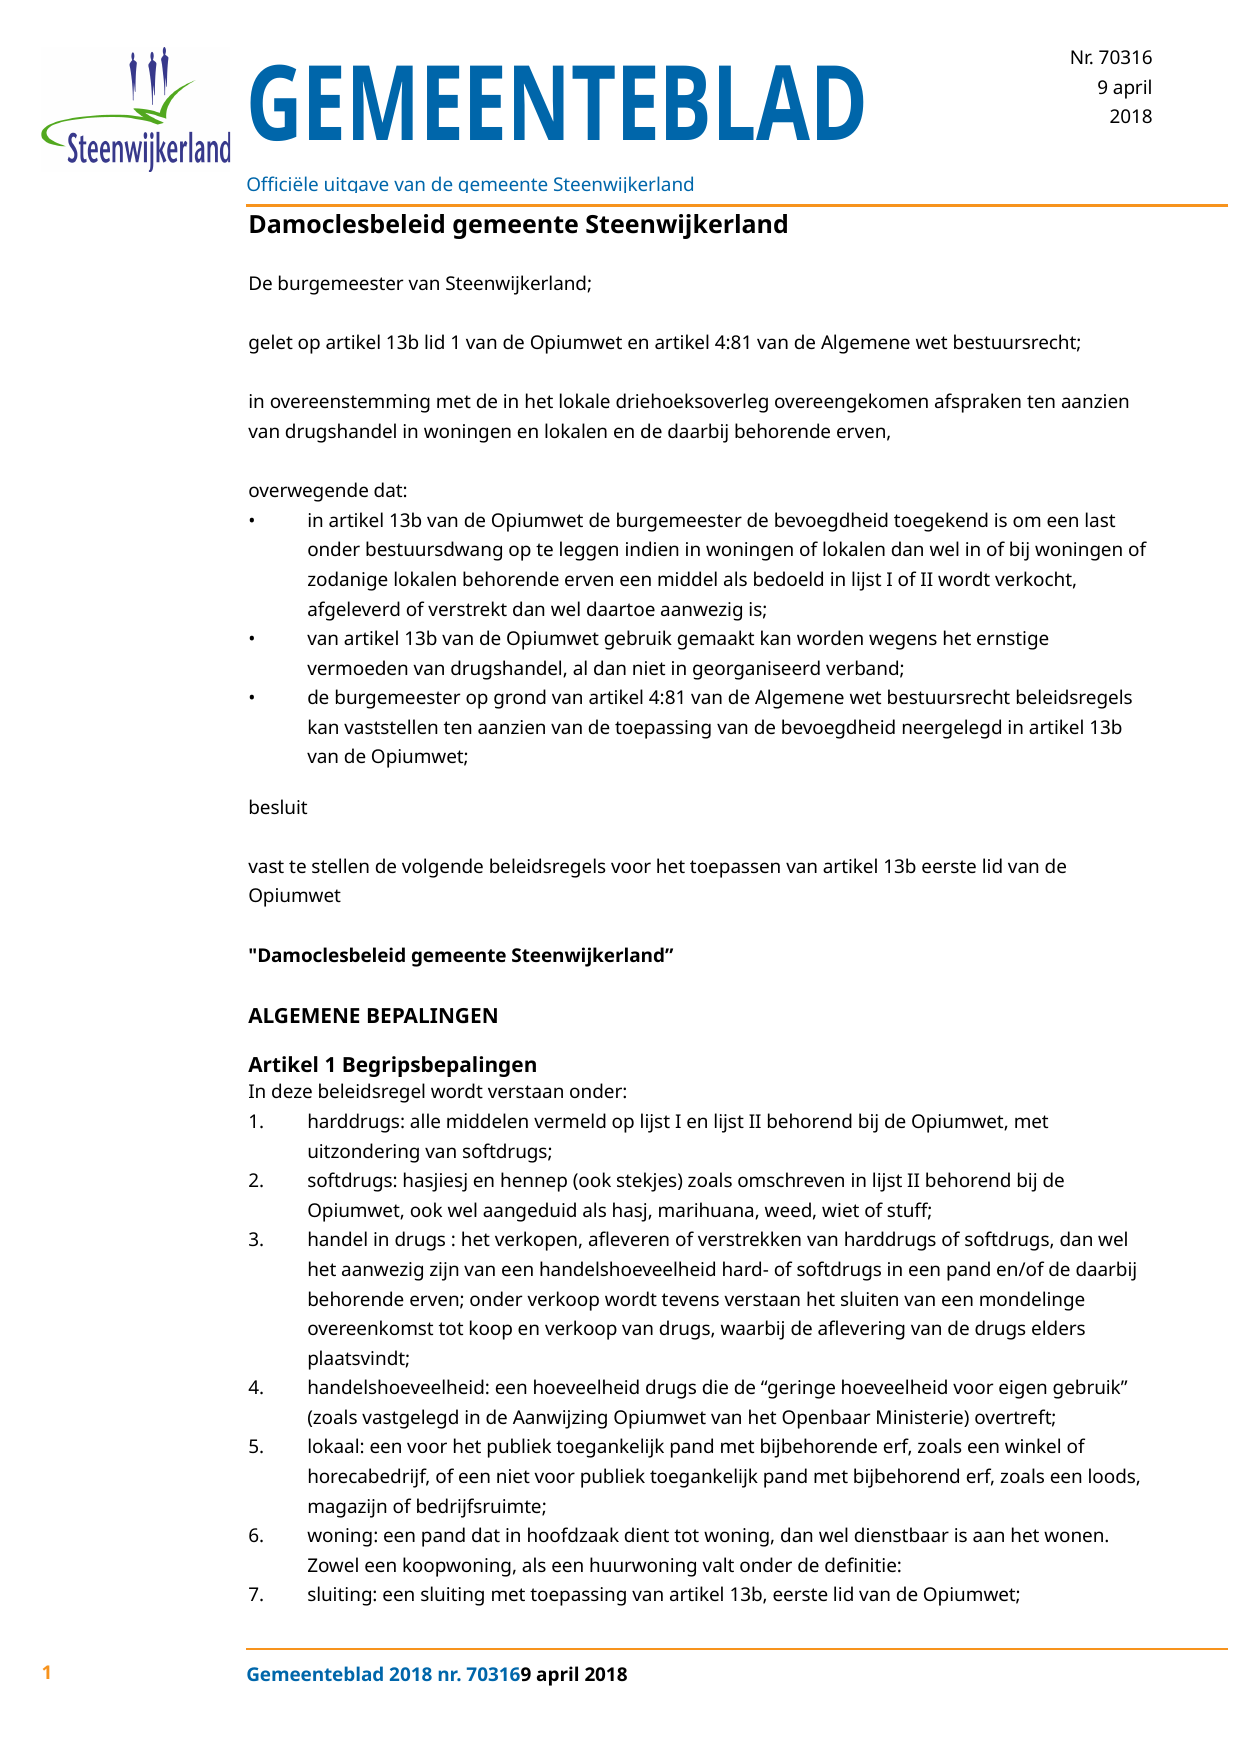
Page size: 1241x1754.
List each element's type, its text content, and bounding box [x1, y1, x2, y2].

text overwegende dat: [248, 477, 1152, 503]
list handelshoeveelheid: een hoeveelheid drugs die de “geringe hoeveelheid voor eigen gebruik” (zoals vastgelegd in de Aanwijzing Opiumwet van het Openbaar Ministerie) overtreft; [248, 1374, 1152, 1430]
text In deze beleidsregel wordt verstaan onder: [248, 1079, 1152, 1104]
text in overeenstemming met de in het lokale driehoeksoverleg overeengekomen afspraken ten aanzien van drugshandel in woningen en lokalen en de daarbij behorende erven, [248, 389, 1152, 444]
text vast te stellen de volgende beleidsregels voor het toepassen van artikel 13b eerste lid van de Opiumwet [248, 853, 1152, 908]
text Artikel 1 Begripsbepalingen [248, 1050, 1152, 1079]
text De burgemeester van Steenwijkerland; [248, 270, 1152, 296]
list in artikel 13b van de Opiumwet de burgemeester de bevoegdheid toegekend is om een last onder bestuursdwang op te leggen indien in woningen of lokalen dan wel in of bij woningen of zodanige lokalen behorende erven een middel als bedoeld in lijst I of II wordt verkocht, afgeleverd of verstrekt dan wel daartoe aanwezig is; [248, 507, 1152, 621]
list de burgemeester op grond van artikel 4:81 van de Algemene wet bestuursrecht beleidsregels kan vaststellen ten aanzien van de toepassing van de bevoegdheid neergelegd in artikel 13b van de Opiumwet; [248, 684, 1152, 769]
text gelet op artikel 13b lid 1 van de Opiumwet en artikel 4:81 van de Algemene wet bestuursrecht; [248, 329, 1152, 355]
list van artikel 13b van de Opiumwet gebruik gemaakt kan worden wegens het ernstige vermoeden van drugshandel, al dan niet in georganiseerd verband; [248, 625, 1152, 681]
list sluiting: een sluiting met toepassing van artikel 13b, eerste lid van de Opiumwet; [248, 1582, 1152, 1607]
list woning: een pand dat in hoofdzaak dient tot woning, dan wel dienstbaar is aan het wonen. Zowel een koopwoning, als een huurwoning valt onder de definitie: [248, 1522, 1152, 1578]
list lokaal: een voor het publiek toegankelijk pand met bijbehorende erf, zoals een winkel of horecabedrijf, of een niet voor publiek toegankelijk pand met bijbehorend erf, zoals een loods, magazijn of bedrijfsruimte; [248, 1434, 1152, 1519]
text "Damoclesbeleid gemeente Steenwijkerland” [248, 942, 1152, 968]
list softdrugs: hasjiesj en hennep (ook stekjes) zoals omschreven in lijst II behorend bij de Opiumwet, ook wel aangeduid als hasj, marihuana, weed, wiet of stuff; [248, 1167, 1152, 1223]
text ALGEMENE BEPALINGEN [248, 1001, 1152, 1029]
text Damoclesbeleid gemeente Steenwijkerland [248, 207, 1152, 241]
text besluit [248, 794, 1152, 820]
list handel in drugs : het verkopen, afleveren of verstrekken van harddrugs of softdrugs, dan wel het aanwezig zijn van een handelshoeveelheid hard- of softdrugs in een pand en/of de daarbij behorende erven; onder verkoop wordt tevens verstaan het sluiten van een mondelinge overeenkomst tot koop en verkoop van drugs, waarbij de aflevering van de drugs elders plaatsvindt; [248, 1227, 1152, 1371]
picture [41, 47, 231, 172]
list harddrugs: alle middelen vermeld op lijst I en lijst II behorend bij de Opiumwet, met uitzondering van softdrugs; [248, 1108, 1152, 1164]
